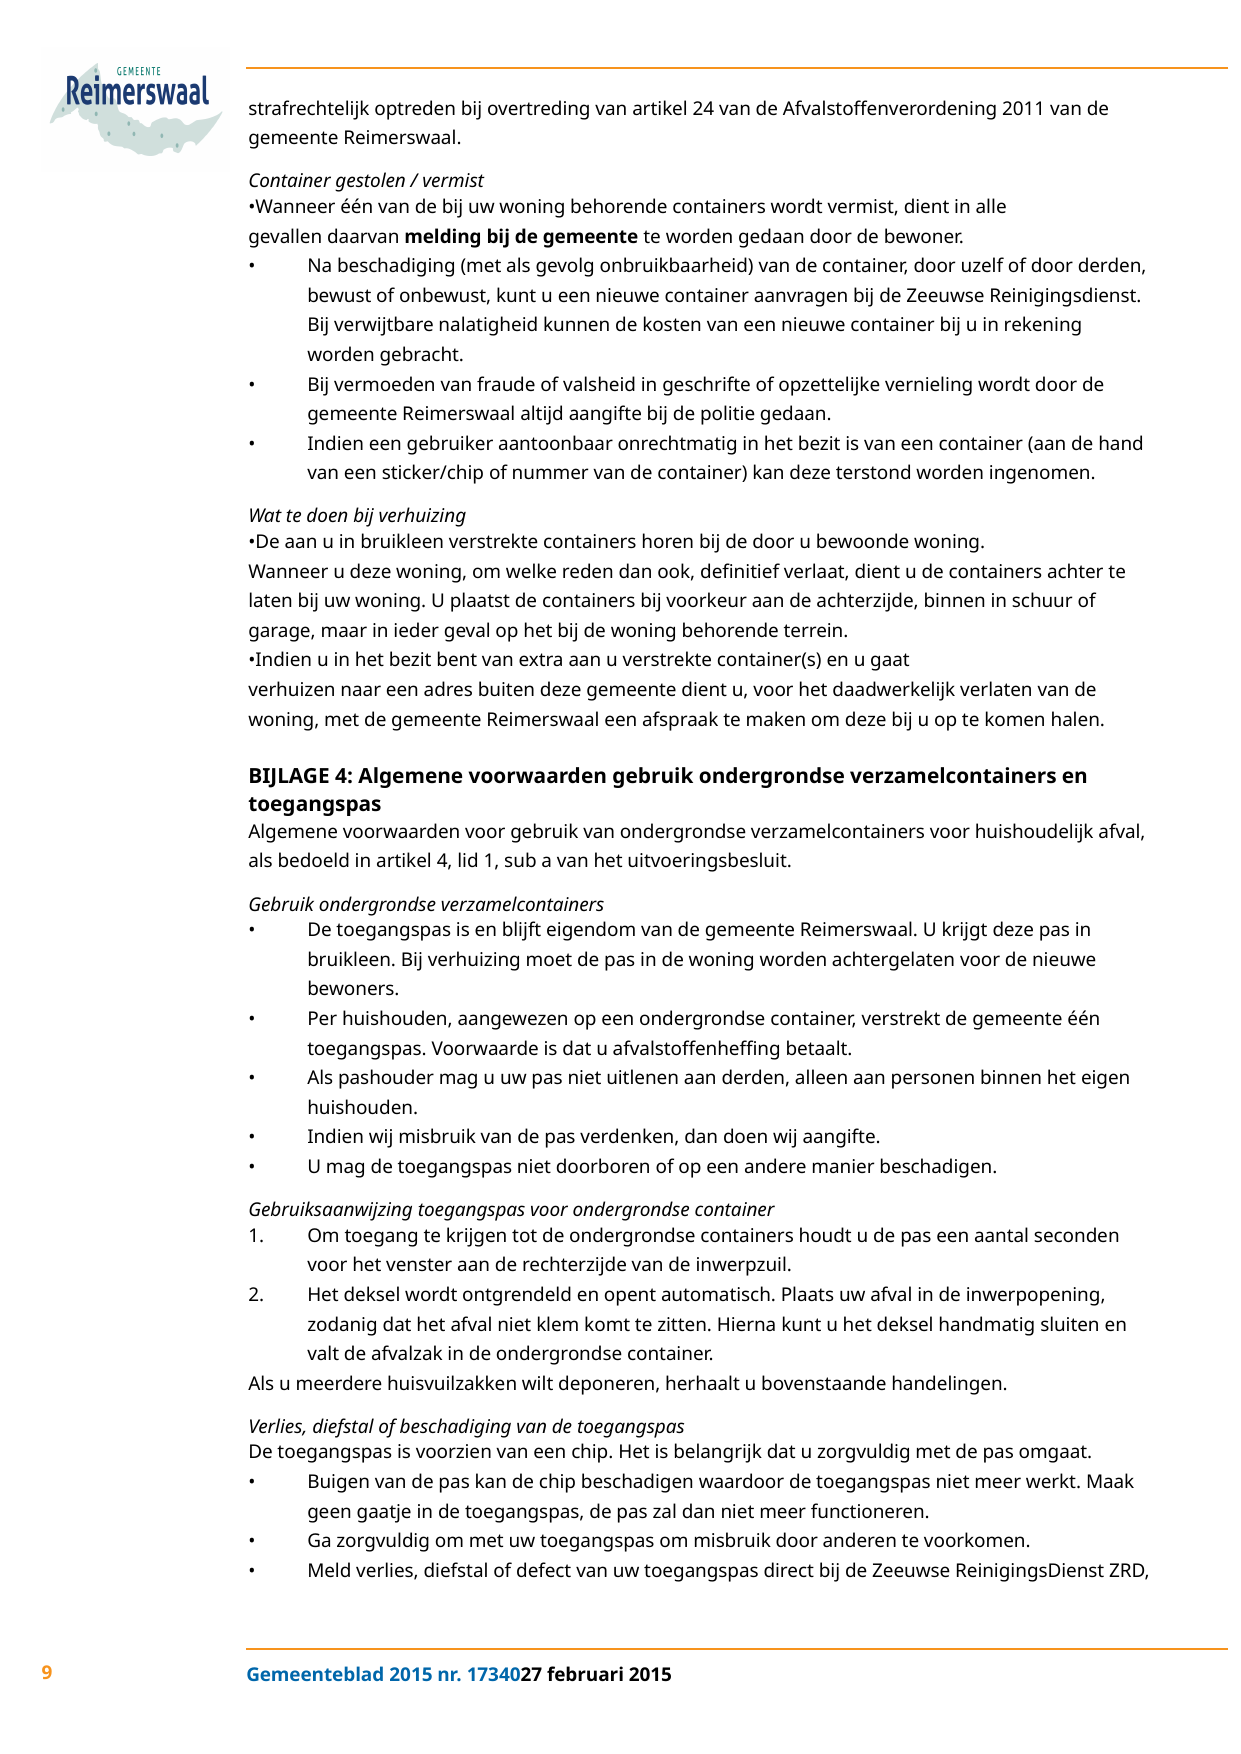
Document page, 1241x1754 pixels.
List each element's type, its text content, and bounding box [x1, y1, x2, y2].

text BIJLAGE 4: Algemene voorwaarden gebruik ondergrondse verzamelcontainers en toegangspas [248, 761, 1152, 818]
list Buigen van de pas kan de chip beschadigen waardoor de toegangspas niet meer werkt. Maak geen gaatje in de toegangspas, de pas zal dan niet meer functioneren. [248, 1468, 1152, 1524]
text •De aan u in bruikleen verstrekte containers horen bij de door u bewoonde woning. [248, 528, 1152, 554]
text Verlies, diefstal of beschadiging van de toegangspas [248, 1413, 1152, 1439]
text Wat te doen bij verhuizing [248, 503, 1152, 528]
text •Wanneer één van de bij uw woning behorende containers wordt vermist, dient in alle [248, 193, 1152, 219]
text verhuizen naar een adres buiten deze gemeente dient u, voor het daadwerkelijk verlaten van de woning, met de gemeente Reimerswaal een afspraak te maken om deze bij u op te komen halen. [248, 676, 1152, 732]
text strafrechtelijk optreden bij overtreding van artikel 24 van de Afvalstoffenverordening 2011 van de gemeente Reimerswaal. [248, 95, 1152, 150]
text Algemene voorwaarden voor gebruik van ondergrondse verzamelcontainers voor huishoudelijk afval, als bedoeld in artikel 4, lid 1, sub a van het uitvoeringsbesluit. [248, 818, 1152, 873]
list Na beschadiging (met als gevolg onbruikbaarheid) van de container, door uzelf of door derden, bewust of onbewust, kunt u een nieuwe container aanvragen bij de Zeeuwse Reinigingsdienst. Bij verwijtbare nalatigheid kunnen de kosten van een nieuwe container bij u in rekening worden gebracht. [248, 252, 1152, 367]
picture [41, 47, 231, 172]
list Ga zorgvuldig om met uw toegangspas om misbruik door anderen te voorkomen. [248, 1527, 1152, 1553]
list U mag de toegangspas niet doorboren of op een andere manier beschadigen. [248, 1153, 1152, 1179]
text gevallen daarvan melding bij de gemeente te worden gedaan door de bewoner. [248, 223, 1152, 248]
list Meld verlies, diefstal of defect van uw toegangspas direct bij de Zeeuwse ReinigingsDienst ZRD, [248, 1557, 1152, 1583]
text •Indien u in het bezit bent van extra aan u verstrekte container(s) en u gaat [248, 647, 1152, 672]
text Wanneer u deze woning, om welke reden dan ook, definitief verlaat, dient u de containers achter te laten bij uw woning. U plaatst de containers bij voorkeur aan de achterzijde, binnen in schuur of garage, maar in ieder geval op het bij de woning behorende terrein. [248, 558, 1152, 643]
text Gebruik ondergrondse verzamelcontainers [248, 891, 1152, 916]
list Indien wij misbruik van de pas verdenken, dan doen wij aangifte. [248, 1123, 1152, 1149]
text Container gestolen / vermist [248, 167, 1152, 193]
text De toegangspas is voorzien van een chip. Het is belangrijk dat u zorgvuldig met de pas omgaat. [248, 1439, 1152, 1464]
text Als u meerdere huisvuilzakken wilt deponeren, herhaalt u bovenstaande handelingen. [248, 1370, 1152, 1396]
list Als pashouder mag u uw pas niet uitlenen aan derden, alleen aan personen binnen het eigen huishouden. [248, 1064, 1152, 1120]
list Om toegang te krijgen tot de ondergrondse containers houdt u de pas een aantal seconden voor het venster aan de rechterzijde van de inwerpzuil. [248, 1222, 1152, 1277]
list Bij vermoeden van fraude of valsheid in geschrifte of opzettelijke vernieling wordt door de gemeente Reimerswaal altijd aangifte bij de politie gedaan. [248, 371, 1152, 426]
list Per huishouden, aangewezen op een ondergrondse container, verstrekt de gemeente één toegangspas. Voorwaarde is dat u afvalstoffenheffing betaalt. [248, 1005, 1152, 1061]
list De toegangspas is en blijft eigendom van de gemeente Reimerswaal. U krijgt deze pas in bruikleen. Bij verhuizing moet de pas in de woning worden achtergelaten voor de nieuwe bewoners. [248, 916, 1152, 1001]
text Gebruiksaanwijzing toegangspas voor ondergrondse container [248, 1196, 1152, 1222]
list Indien een gebruiker aantoonbaar onrechtmatig in het bezit is van een container (aan de hand van een sticker/chip of nummer van de container) kan deze terstond worden ingenomen. [248, 430, 1152, 485]
list Het deksel wordt ontgrendeld en opent automatisch. Plaats uw afval in de inwerpopening, zodanig dat het afval niet klem komt te zitten. Hierna kunt u het deksel handmatig sluiten en valt de afvalzak in de ondergrondse container. [248, 1281, 1152, 1366]
